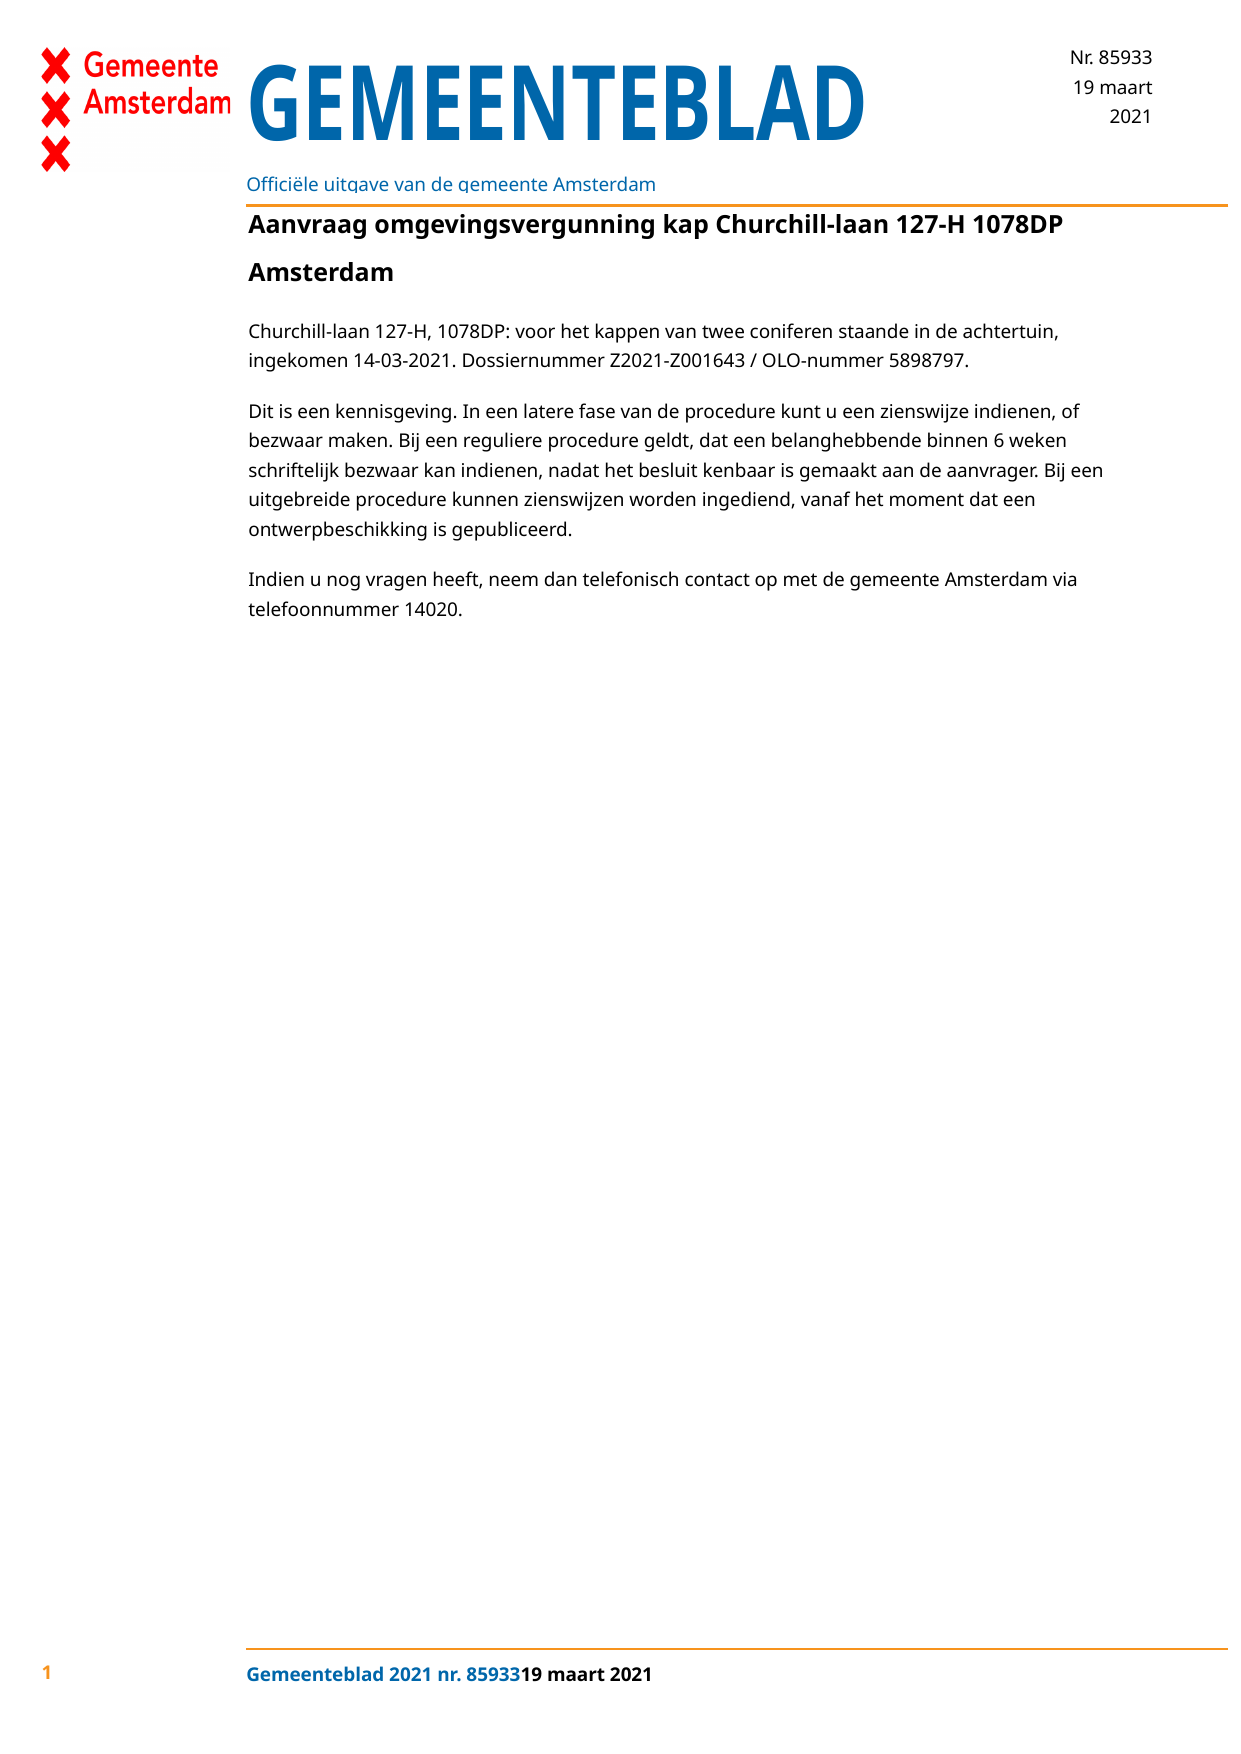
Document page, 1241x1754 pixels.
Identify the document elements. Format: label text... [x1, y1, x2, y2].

text Dit is een kennisgeving. In een latere fase van de procedure kunt u een zienswijze indienen, of bezwaar maken. Bij een reguliere procedure geldt, dat een belanghebbende binnen 6 weken schriftelijk bezwaar kan indienen, nadat het besluit kenbaar is gemaakt aan de aanvrager. Bij een uitgebreide procedure kunnen zienswijzen worden ingediend, vanaf het moment dat een ontwerpbeschikking is gepubliceerd. [248, 398, 1152, 542]
picture [41, 47, 231, 172]
text Indien u nog vragen heeft, neem dan telefonisch contact op met de gemeente Amsterdam via telefoonnummer 14020. [248, 567, 1152, 622]
text Aanvraag omgevingsvergunning kap Churchill-laan 127-H 1078DP Amsterdam [248, 207, 1152, 288]
text Churchill-laan 127-H, 1078DP: voor het kappen van twee coniferen staande in de achtertuin, ingekomen 14-03-2021. Dossiernummer Z2021-Z001643 / OLO-nummer 5898797. [248, 318, 1152, 373]
